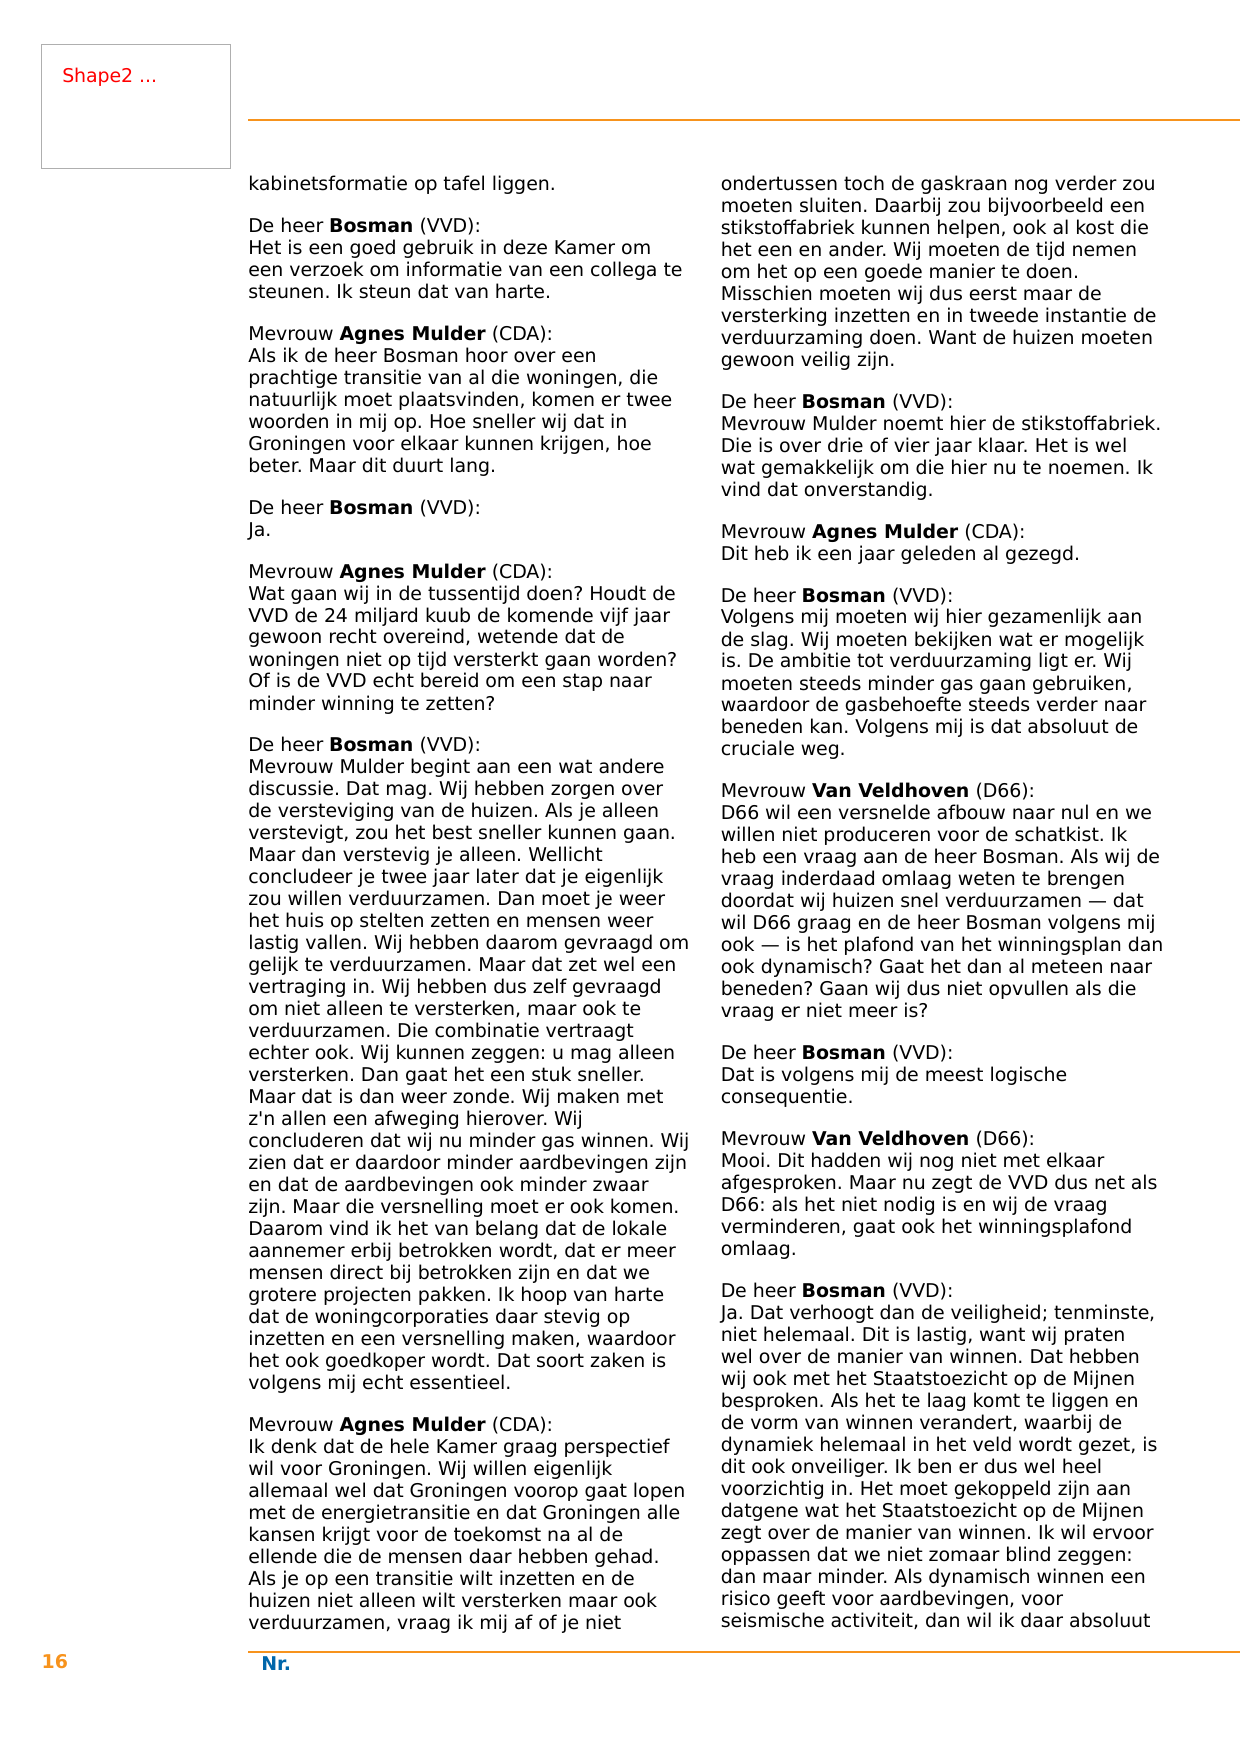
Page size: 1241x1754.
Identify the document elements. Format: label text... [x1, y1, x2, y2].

text Mevrouw Agnes Mulder (CDA): [248, 1414, 691, 1436]
text De heer Bosman (VVD): [721, 1280, 1163, 1302]
text Ja. [248, 518, 691, 541]
text De heer Bosman (VVD): [248, 734, 691, 756]
text Mevrouw Mulder begint aan een wat andere discussie. Dat mag. Wij hebben zorgen over de versteviging van de huizen. Als je alleen verstevigt, zou het best sneller kunnen gaan. Maar dan verstevig je alleen. Wellicht concludeer je twee jaar later dat je eigenlijk zou willen verduurzamen. Dan moet je weer het huis op stelten zetten en mensen weer lastig vallen. Wij hebben daarom gevraagd om gelijk te verduurzamen. Maar dat zet wel een vertraging in. Wij hebben dus zelf gevraagd om niet alleen te versterken, maar ook te verduurzamen. Die combinatie vertraagt echter ook. Wij kunnen zeggen: u mag alleen versterken. Dan gaat het een stuk sneller. Maar dat is dan weer zonde. Wij maken met z'n allen een afweging hierover. Wij concluderen dat wij nu minder gas winnen. Wij zien dat er daardoor minder aardbevingen zijn en dat de aardbevingen ook minder zwaar zijn. Maar die versnelling moet er ook komen. Daarom vind ik het van belang dat de lokale aannemer erbij betrokken wordt, dat er meer mensen direct bij betrokken zijn en dat we grotere projecten pakken. Ik hoop van harte dat de woningcorporaties daar stevig op inzetten en een versnelling maken, waardoor het ook goedkoper wordt. Dat soort zaken is volgens mij echt essentieel. [248, 756, 691, 1394]
text Mevrouw Van Veldhoven (D66): [721, 1128, 1163, 1150]
text Mevrouw Agnes Mulder (CDA): [721, 521, 1163, 542]
text De heer Bosman (VVD): [721, 391, 1163, 413]
text De heer Bosman (VVD): [248, 497, 691, 518]
text Ja. Dat verhoogt dan de veiligheid; tenminste, niet helemaal. Dit is lastig, want wij praten wel over de manier van winnen. Dat hebben wij ook met het Staatstoezicht op de Mijnen besproken. Als het te laag komt te liggen en de vorm van winnen verandert, waarbij de dynamiek helemaal in het veld wordt gezet, is dit ook onveiliger. Ik ben er dus wel heel voorzichtig in. Het moet gekoppeld zijn aan datgene wat het Staatstoezicht op de Mijnen zegt over de manier van winnen. Ik wil ervoor oppassen dat we niet zomaar blind zeggen: dan maar minder. Als dynamisch winnen een risico geeft voor aardbevingen, voor seismische activiteit, dan wil ik daar absoluut [721, 1302, 1163, 1632]
text Mevrouw Van Veldhoven (D66): [721, 780, 1163, 802]
text Mevrouw Agnes Mulder (CDA): [248, 561, 691, 582]
text Dit heb ik een jaar geleden al gezegd. [721, 542, 1163, 564]
text Wat gaan wij in de tussentijd doen? Houdt de VVD de 24 miljard kuub de komende vijf jaar gewoon recht overeind, wetende dat de woningen niet op tijd versterkt gaan worden? Of is de VVD echt bereid om een stap naar minder winning te zetten? [248, 582, 691, 714]
text ondertussen toch de gaskraan nog verder zou moeten sluiten. Daarbij zou bijvoorbeeld een stikstoffabriek kunnen helpen, ook al kost die het een en ander. Wij moeten de tijd nemen om het op een goede manier te doen. Misschien moeten wij dus eerst maar de versterking inzetten en in tweede instantie de verduurzaming doen. Want de huizen moeten gewoon veilig zijn. [721, 173, 1163, 371]
text De heer Bosman (VVD): [248, 215, 691, 237]
text Als ik de heer Bosman hoor over een prachtige transitie van al die woningen, die natuurlijk moet plaatsvinden, komen er twee woorden in mij op. Hoe sneller wij dat in Groningen voor elkaar kunnen krijgen, hoe beter. Maar dit duurt lang. [248, 345, 691, 477]
text D66 wil een versnelde afbouw naar nul en we willen niet produceren voor de schatkist. Ik heb een vraag aan de heer Bosman. Als wij de vraag inderdaad omlaag weten te brengen doordat wij huizen snel verduurzamen — dat wil D66 graag en de heer Bosman volgens mij ook — is het plafond van het winningsplan dan ook dynamisch? Gaat het dan al meteen naar beneden? Gaan wij dus niet opvullen als die vraag er niet meer is? [721, 802, 1163, 1022]
text Het is een goed gebruik in deze Kamer om een verzoek om informatie van een collega te steunen. Ik steun dat van harte. [248, 237, 691, 303]
text Mevrouw Agnes Mulder (CDA): [248, 323, 691, 345]
text De heer Bosman (VVD): [721, 584, 1163, 606]
text Volgens mij moeten wij hier gezamenlijk aan de slag. Wij moeten bekijken wat er mogelijk is. De ambitie tot verduurzaming ligt er. Wij moeten steeds minder gas gaan gebruiken, waardoor de gasbehoefte steeds verder naar beneden kan. Volgens mij is dat absoluut de cruciale weg. [721, 606, 1163, 760]
text Dat is volgens mij de meest logische consequentie. [721, 1064, 1163, 1108]
text Ik denk dat de hele Kamer graag perspectief wil voor Groningen. Wij willen eigenlijk allemaal wel dat Groningen voorop gaat lopen met de energietransitie en dat Groningen alle kansen krijgt voor de toekomst na al de ellende die de mensen daar hebben gehad. Als je op een transitie wilt inzetten en de huizen niet alleen wilt versterken maar ook verduurzamen, vraag ik mij af of je niet [248, 1436, 691, 1633]
text De heer Bosman (VVD): [721, 1042, 1163, 1064]
text Mevrouw Mulder noemt hier de stikstoffabriek. Die is over drie of vier jaar klaar. Het is wel wat gemakkelijk om die hier nu te noemen. Ik vind dat onverstandig. [721, 413, 1163, 501]
text Mooi. Dit hadden wij nog niet met elkaar afgesproken. Maar nu zegt de VVD dus net als D66: als het niet nodig is en wij de vraag verminderen, gaat ook het winningsplafond omlaag. [721, 1150, 1163, 1260]
text kabinetsformatie op tafel liggen. [248, 173, 691, 195]
